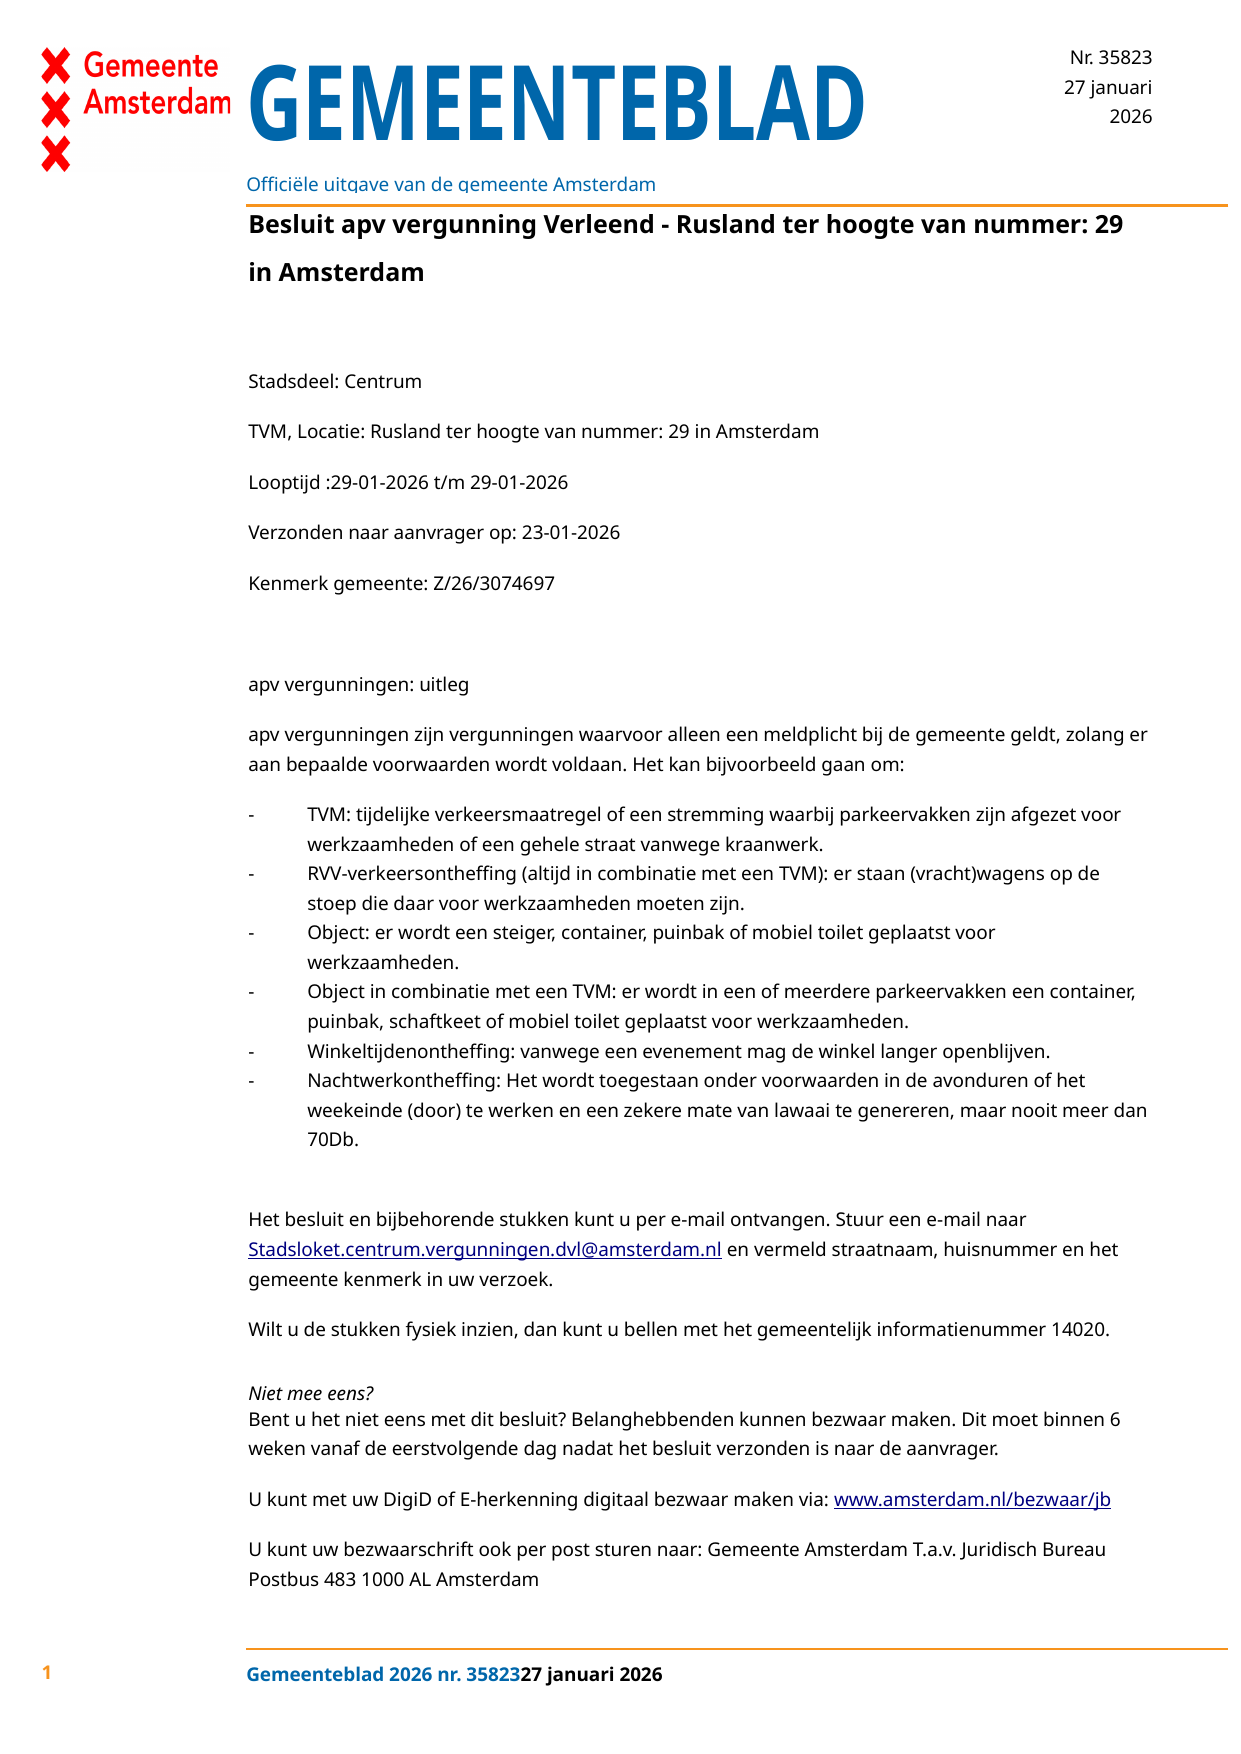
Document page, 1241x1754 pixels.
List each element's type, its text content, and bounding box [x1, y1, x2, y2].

text TVM, Locatie: Rusland ter hoogte van nummer: 29 in Amsterdam [248, 419, 1152, 444]
text Kenmerk gemeente: Z/26/3074697 [248, 570, 1152, 596]
text Bent u het niet eens met dit besluit? Belanghebbenden kunnen bezwaar maken. Dit moet binnen 6 weken vanaf de eerstvolgende dag nadat het besluit verzonden is naar de aanvrager. [248, 1406, 1152, 1461]
list Object in combinatie met een TVM: er wordt in een of meerdere parkeervakken een container, puinbak, schaftkeet of mobiel toilet geplaatst voor werkzaamheden. [248, 979, 1152, 1034]
text U kunt met uw DigiD of E-herkenning digitaal bezwaar maken via: www.amsterdam.nl/bezwaar/jb [248, 1486, 1152, 1512]
text Verzonden naar aanvrager op: 23-01-2026 [248, 519, 1152, 545]
text Wilt u de stukken fysiek inzien, dan kunt u bellen met het gemeentelijk informatienummer 14020. [248, 1316, 1152, 1342]
text Looptijd :29-01-2026 t/m 29-01-2026 [248, 469, 1152, 495]
text Het besluit en bijbehorende stukken kunt u per e-mail ontvangen. Stuur een e-mail naar Stadsloket.centrum.vergunningen.dvl@amsterdam.nl en vermeld straatnaam, huisnummer en het gemeente kenmerk in uw verzoek. [248, 1207, 1152, 1292]
list Object: er wordt een steiger, container, puinbak of mobiel toilet geplaatst voor werkzaamheden. [248, 919, 1152, 975]
list RVV-verkeersontheffing (altijd in combinatie met een TVM): er staan (vracht)wagens op de stoep die daar voor werkzaamheden moeten zijn. [248, 860, 1152, 916]
list TVM: tijdelijke verkeersmaatregel of een stremming waarbij parkeervakken zijn afgezet voor werkzaamheden of een gehele straat vanwege kraanwerk. [248, 801, 1152, 857]
text Niet mee eens? [248, 1380, 1152, 1406]
list Nachtwerkontheffing: Het wordt toegestaan onder voorwaarden in de avonduren of het weekeinde (door) te werken en een zekere mate van lawaai te genereren, maar nooit meer dan 70Db. [248, 1067, 1152, 1152]
text Besluit apv vergunning Verleend - Rusland ter hoogte van nummer: 29 in Amsterdam [248, 207, 1152, 288]
text apv vergunningen: uitleg [248, 671, 1152, 697]
text U kunt uw bezwaarschrift ook per post sturen naar: Gemeente Amsterdam T.a.v. Juridisch Bureau Postbus 483 1000 AL Amsterdam [248, 1536, 1152, 1592]
list Winkeltijdenontheffing: vanwege een evenement mag de winkel langer openblijven. [248, 1038, 1152, 1064]
text apv vergunningen zijn vergunningen waarvoor alleen een meldplicht bij de gemeente geldt, zolang er aan bepaalde voorwaarden wordt voldaan. Het kan bijvoorbeeld gaan om: [248, 721, 1152, 777]
picture [41, 47, 231, 172]
text Stadsdeel: Centrum [248, 368, 1152, 394]
